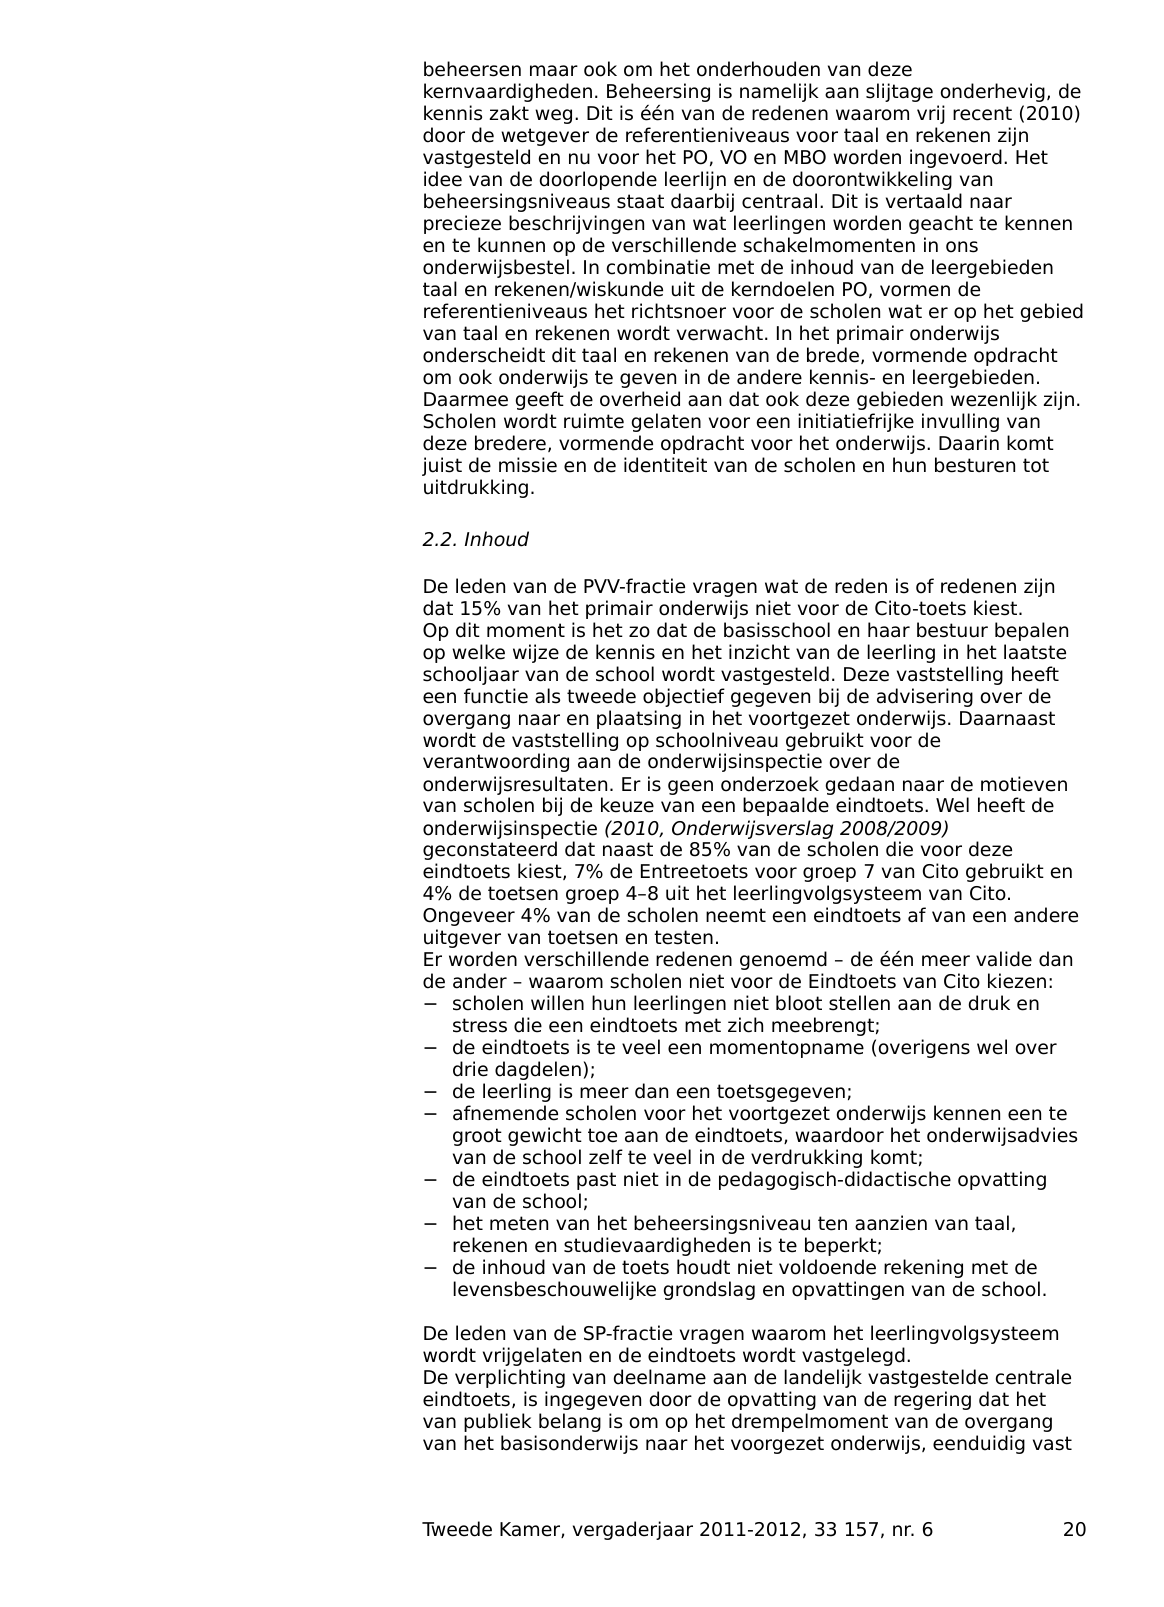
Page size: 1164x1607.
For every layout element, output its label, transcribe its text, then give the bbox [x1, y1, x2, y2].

text Er worden verschillende redenen genoemd – de één meer valide dan de ander – waarom scholen niet voor de Eindtoets van Cito kiezen: [422, 949, 1087, 993]
text − scholen willen hun leerlingen niet bloot stellen aan de druk en stress die een eindtoets met zich meebrengt; [422, 993, 1087, 1037]
text De verplichting van deelname aan de landelijk vastgestelde centrale eindtoets, is ingegeven door de opvatting van de regering dat het van publiek belang is om op het drempelmoment van de overgang van het basisonderwijs naar het voorgezet onderwijs, eenduidig vast [422, 1367, 1087, 1455]
text − het meten van het beheersingsniveau ten aanzien van taal, rekenen en studievaardigheden is te beperkt; [422, 1213, 1087, 1257]
text − de inhoud van de toets houdt niet voldoende rekening met de levensbeschouwelijke grondslag en opvattingen van de school. [422, 1257, 1087, 1301]
text beheersen maar ook om het onderhouden van deze kernvaardigheden. Beheersing is namelijk aan slijtage onderhevig, de kennis zakt weg. Dit is één van de redenen waarom vrij recent (2010) door de wetgever de referentieniveaus voor taal en rekenen zijn vastgesteld en nu voor het PO, VO en MBO worden ingevoerd. Het idee van de doorlopende leerlijn en de doorontwikkeling van beheersingsniveaus staat daarbij centraal. Dit is vertaald naar precieze beschrijvingen van wat leerlingen worden geacht te kennen en te kunnen op de verschillende schakelmomenten in ons onderwijsbestel. In combinatie met de inhoud van de leergebieden taal en rekenen/wiskunde uit de kerndoelen PO, vormen de referentieniveaus het richtsnoer voor de scholen wat er op het gebied van taal en rekenen wordt verwacht. In het primair onderwijs onderscheidt dit taal en rekenen van de brede, vormende opdracht om ook onderwijs te geven in de andere kennis- en leergebieden. Daarmee geeft de overheid aan dat ook deze gebieden wezenlijk zijn. Scholen wordt ruimte gelaten voor een initiatiefrijke invulling van deze bredere, vormende opdracht voor het onderwijs. Daarin komt juist de missie en de identiteit van de scholen en hun besturen tot uitdrukking. [422, 59, 1087, 499]
text − de eindtoets is te veel een momentopname (overigens wel over drie dagdelen); [422, 1037, 1087, 1081]
text De leden van de PVV-fractie vragen wat de reden is of redenen zijn dat 15% van het primair onderwijs niet voor de Cito-toets kiest. [422, 576, 1087, 619]
text De leden van de SP-fractie vragen waarom het leerlingvolgsysteem wordt vrijgelaten en de eindtoets wordt vastgelegd. [422, 1323, 1087, 1367]
text − afnemende scholen voor het voortgezet onderwijs kennen een te groot gewicht toe aan de eindtoets, waardoor het onderwijsadvies van de school zelf te veel in de verdrukking komt; [422, 1103, 1087, 1169]
text − de eindtoets past niet in de pedagogisch-didactische opvatting van de school; [422, 1169, 1087, 1213]
subtitle 2.2. Inhoud [422, 529, 1087, 551]
text Op dit moment is het zo dat de basisschool en haar bestuur bepalen op welke wijze de kennis en het inzicht van de leerling in het laatste schooljaar van de school wordt vastgesteld. Deze vaststelling heeft een functie als tweede objectief gegeven bij de advisering over de overgang naar en plaatsing in het voortgezet onderwijs. Daarnaast wordt de vaststelling op schoolniveau gebruikt voor de verantwoording aan de onderwijsinspectie over de onderwijsresultaten. Er is geen onderzoek gedaan naar de motieven van scholen bij de keuze van een bepaalde eindtoets. Wel heeft de onderwijsinspectie (2010, Onderwijsverslag 2008/2009) geconstateerd dat naast de 85% van de scholen die voor deze eindtoets kiest, 7% de Entreetoets voor groep 7 van Cito gebruikt en 4% de toetsen groep 4–8 uit het leerlingvolgsysteem van Cito. Ongeveer 4% van de scholen neemt een eindtoets af van een andere uitgever van toetsen en testen. [422, 619, 1087, 949]
text − de leerling is meer dan een toetsgegeven; [422, 1081, 1087, 1103]
